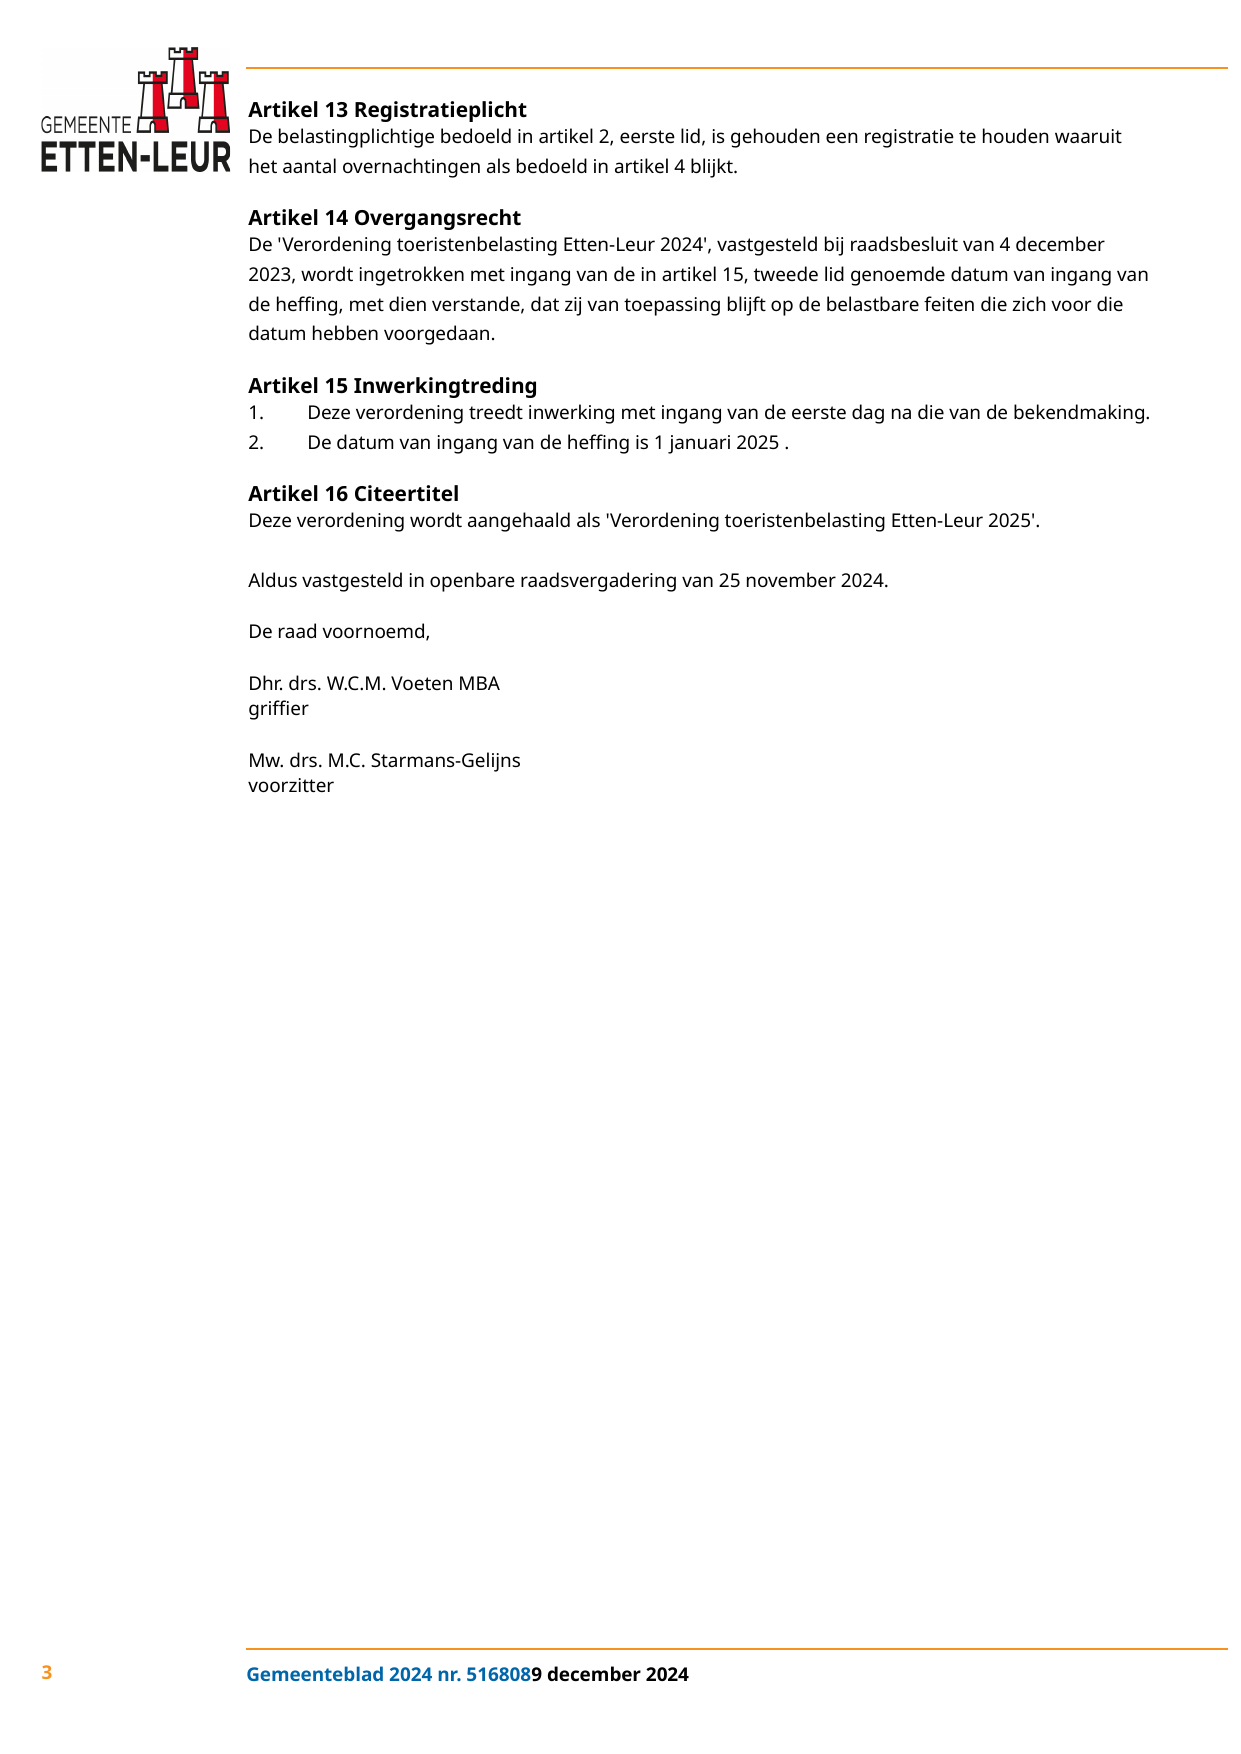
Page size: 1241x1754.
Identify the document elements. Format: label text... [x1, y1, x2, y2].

text Aldus vastgesteld in openbare raadsvergadering van 25 november 2024. [248, 567, 1152, 593]
text De 'Verordening toeristenbelasting Etten-Leur 2024', vastgesteld bij raadsbesluit van 4 december 2023, wordt ingetrokken met ingang van de in artikel 15, tweede lid genoemde datum van ingang van de heffing, met dien verstande, dat zij van toepassing blijft op de belastbare feiten die zich voor die datum hebben voorgedaan. [248, 232, 1152, 346]
list De datum van ingang van de heffing is 1 januari 2025 . [248, 429, 1152, 454]
text De raad voornoemd, [248, 618, 1152, 644]
text Artikel 15 Inwerkingtreding [248, 371, 1152, 399]
text griffier [248, 696, 1152, 721]
text Dhr. drs. W.C.M. Voeten MBA [248, 670, 1152, 696]
list Deze verordening treedt inwerking met ingang van de eerste dag na die van de bekendmaking. [248, 399, 1152, 425]
picture [41, 47, 231, 172]
text Mw. drs. M.C. Starmans-Gelijns [248, 747, 1152, 773]
text voorzitter [248, 773, 1152, 798]
text Artikel 14 Overgangsrecht [248, 203, 1152, 232]
text Artikel 16 Citeertitel [248, 479, 1152, 508]
text Artikel 13 Registratieplicht [248, 95, 1152, 123]
text De belastingplichtige bedoeld in artikel 2, eerste lid, is gehouden een registratie te houden waaruit het aantal overnachtingen als bedoeld in artikel 4 blijkt. [248, 123, 1152, 178]
text Deze verordening wordt aangehaald als 'Verordening toeristenbelasting Etten-Leur 2025'. [248, 508, 1152, 533]
